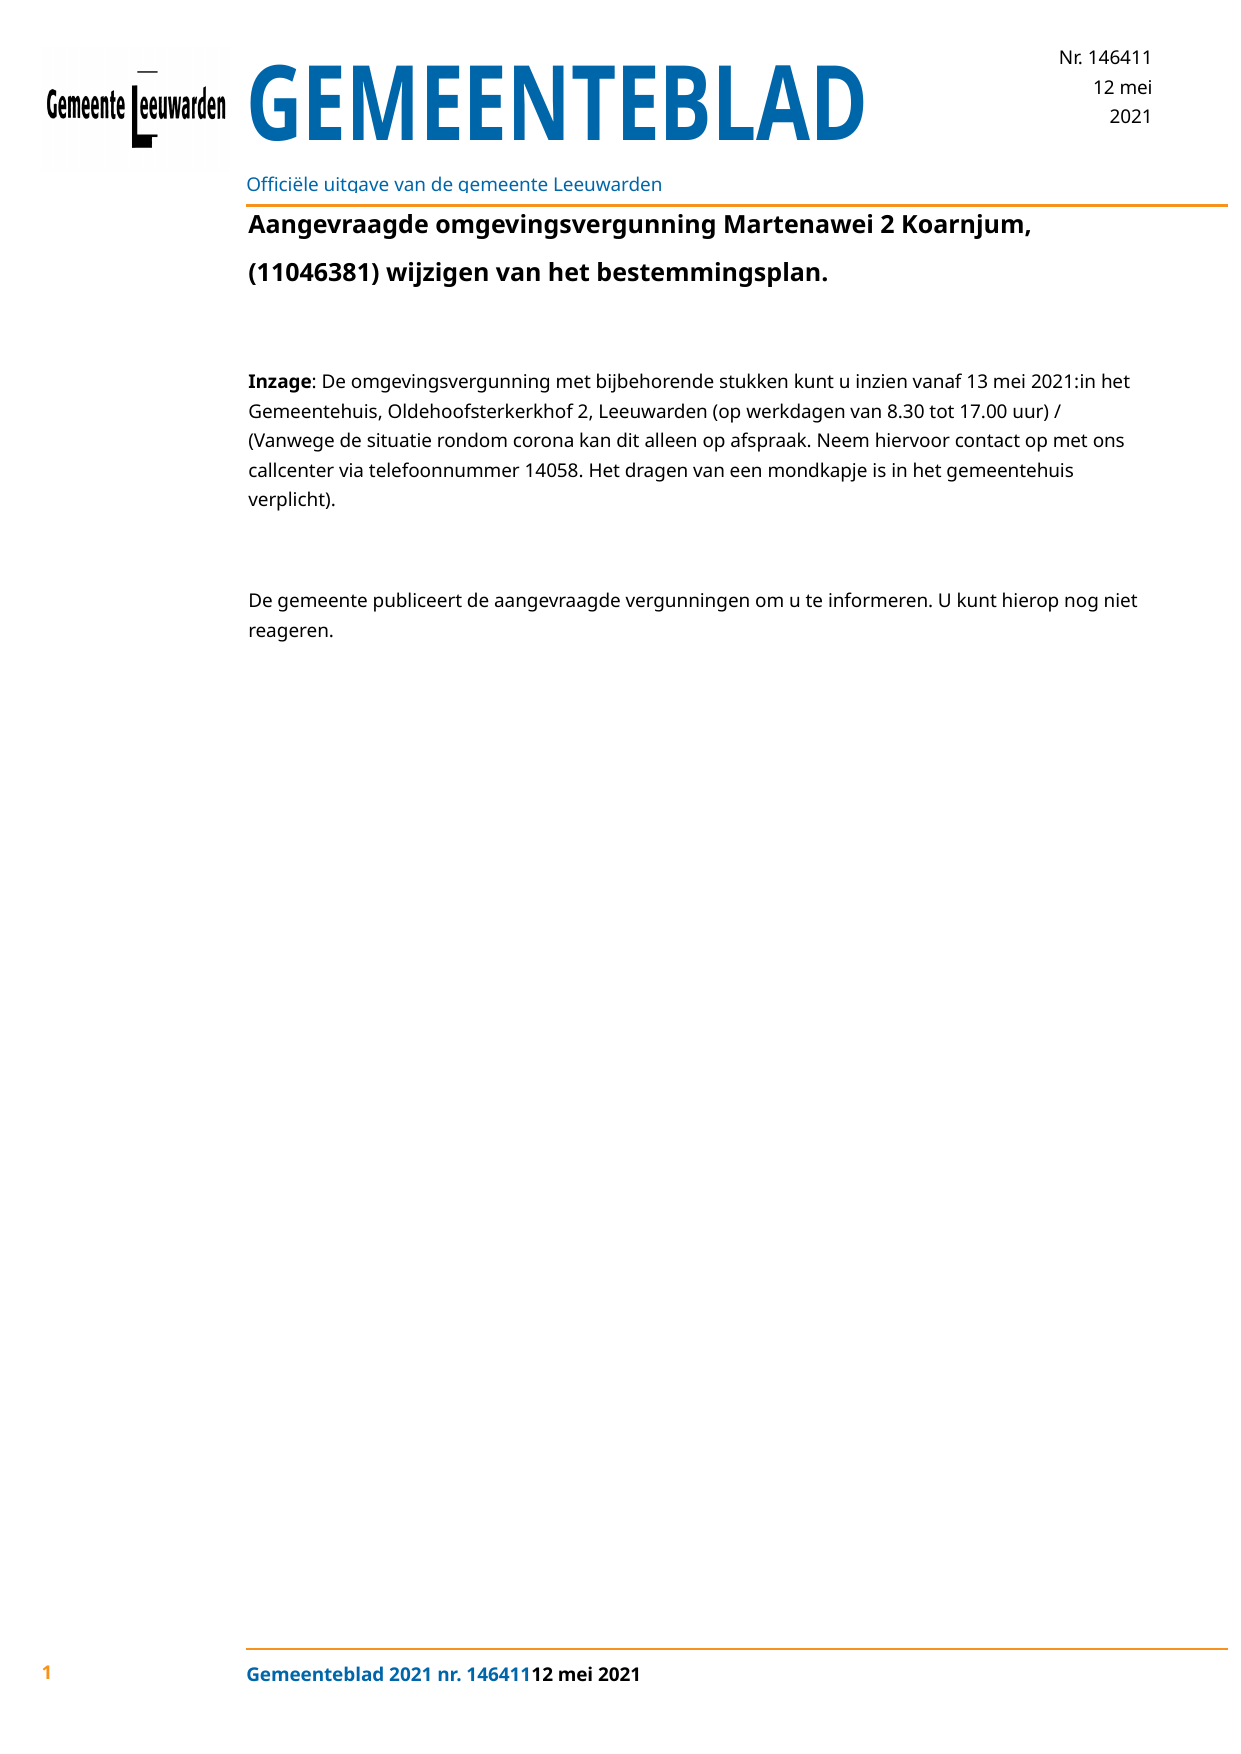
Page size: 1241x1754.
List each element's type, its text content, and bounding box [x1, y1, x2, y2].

text Inzage: De omgevingsvergunning met bijbehorende stukken kunt u inzien vanaf 13 mei 2021:in het Gemeentehuis, Oldehoofsterkerkhof 2, Leeuwarden (op werkdagen van 8.30 tot 17.00 uur) / (Vanwege de situatie rondom corona kan dit alleen op afspraak. Neem hiervoor contact op met ons callcenter via telefoonnummer 14058. Het dragen van een mondkapje is in het gemeentehuis verplicht). [248, 368, 1152, 512]
text Aangevraagde omgevingsvergunning Martenawei 2 Koarnjum, (11046381) wijzigen van het bestemmingsplan. [248, 207, 1152, 288]
text De gemeente publiceert de aangevraagde vergunningen om u te informeren. U kunt hierop nog niet reageren. [248, 587, 1152, 643]
picture [41, 47, 231, 172]
